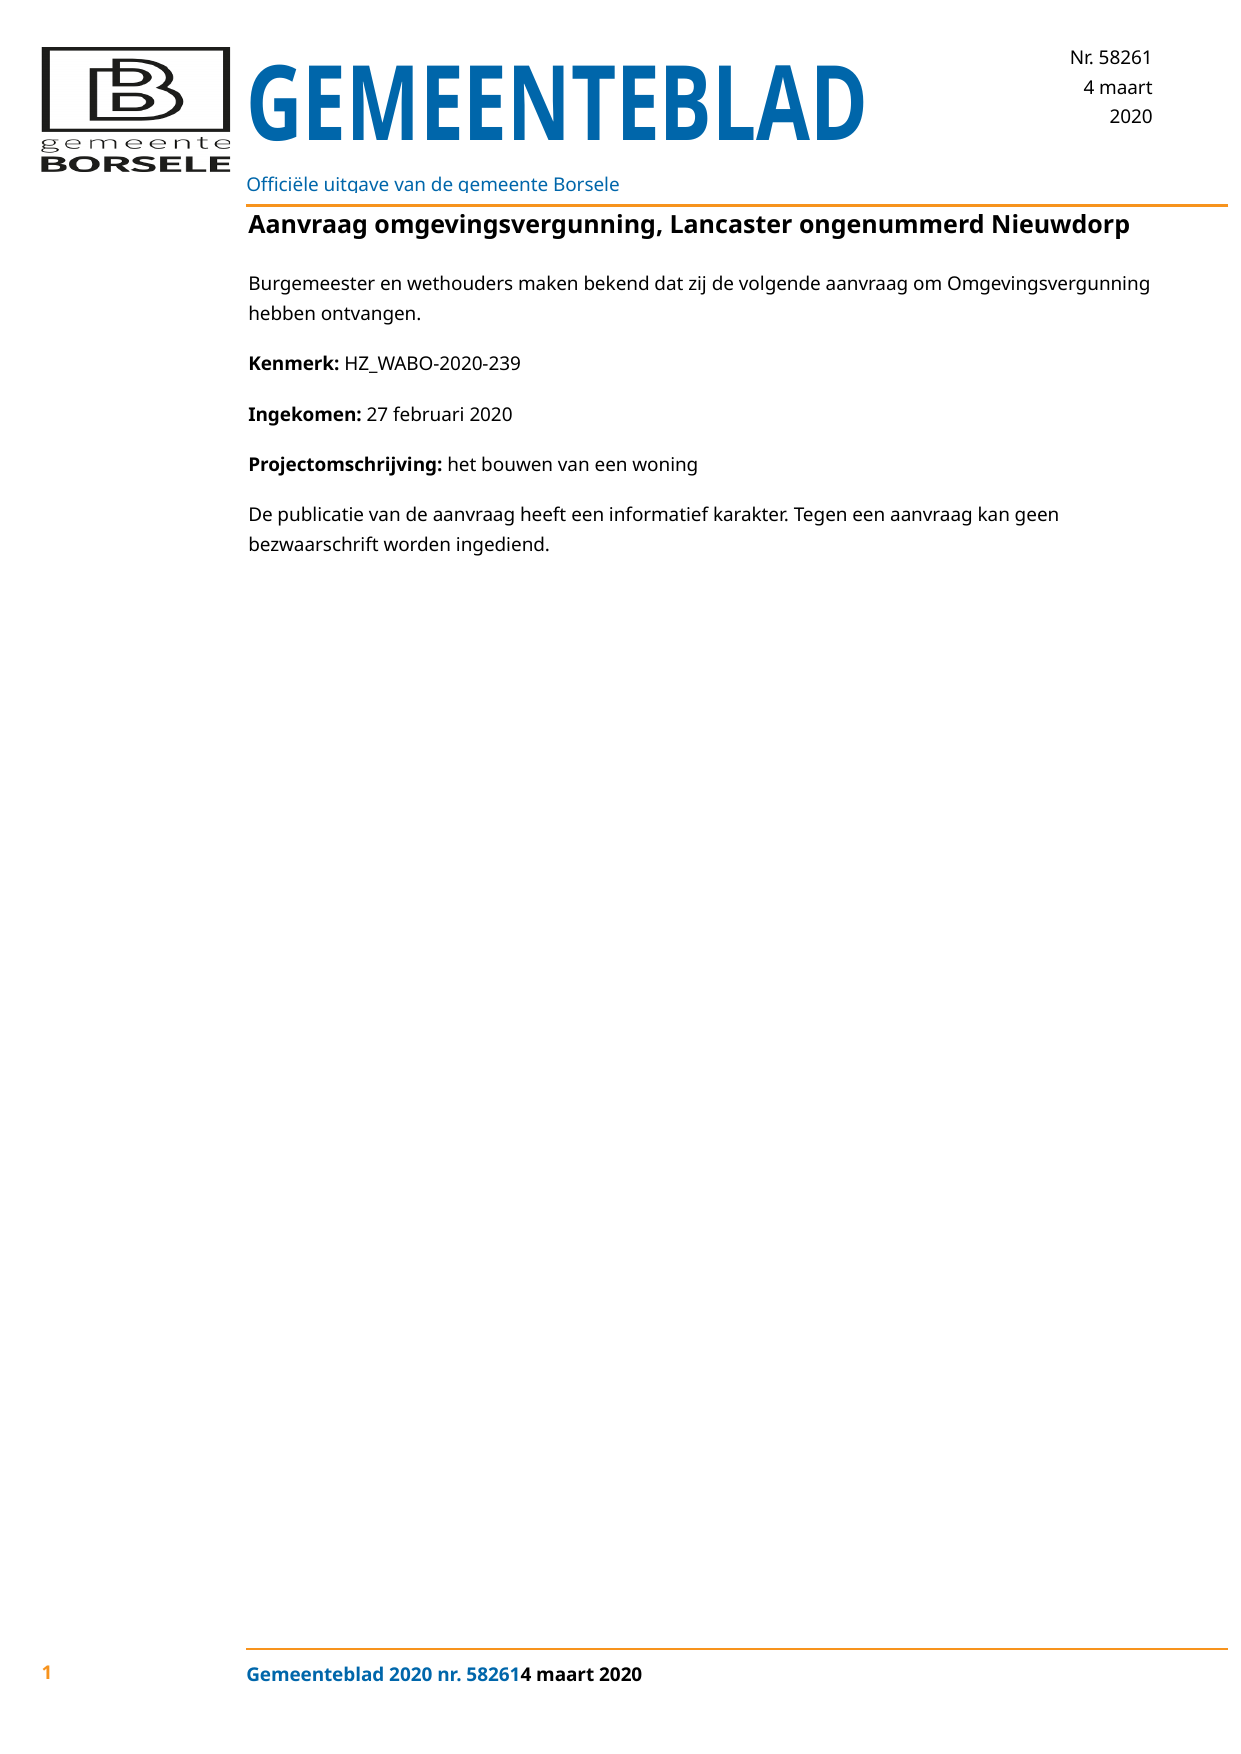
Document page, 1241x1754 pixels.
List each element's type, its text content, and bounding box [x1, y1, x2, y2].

text Projectomschrijving: het bouwen van een woning [248, 451, 1152, 477]
text Ingekomen: 27 februari 2020 [248, 401, 1152, 426]
text De publicatie van de aanvraag heeft een informatief karakter. Tegen een aanvraag kan geen bezwaarschrift worden ingediend. [248, 502, 1152, 557]
text Kenmerk: HZ_WABO-2020-239 [248, 350, 1152, 376]
text Burgemeester en wethouders maken bekend dat zij de volgende aanvraag om Omgevingsvergunning hebben ontvangen. [248, 270, 1152, 326]
picture [41, 47, 231, 172]
text Aanvraag omgevingsvergunning, Lancaster ongenummerd Nieuwdorp [248, 207, 1152, 241]
